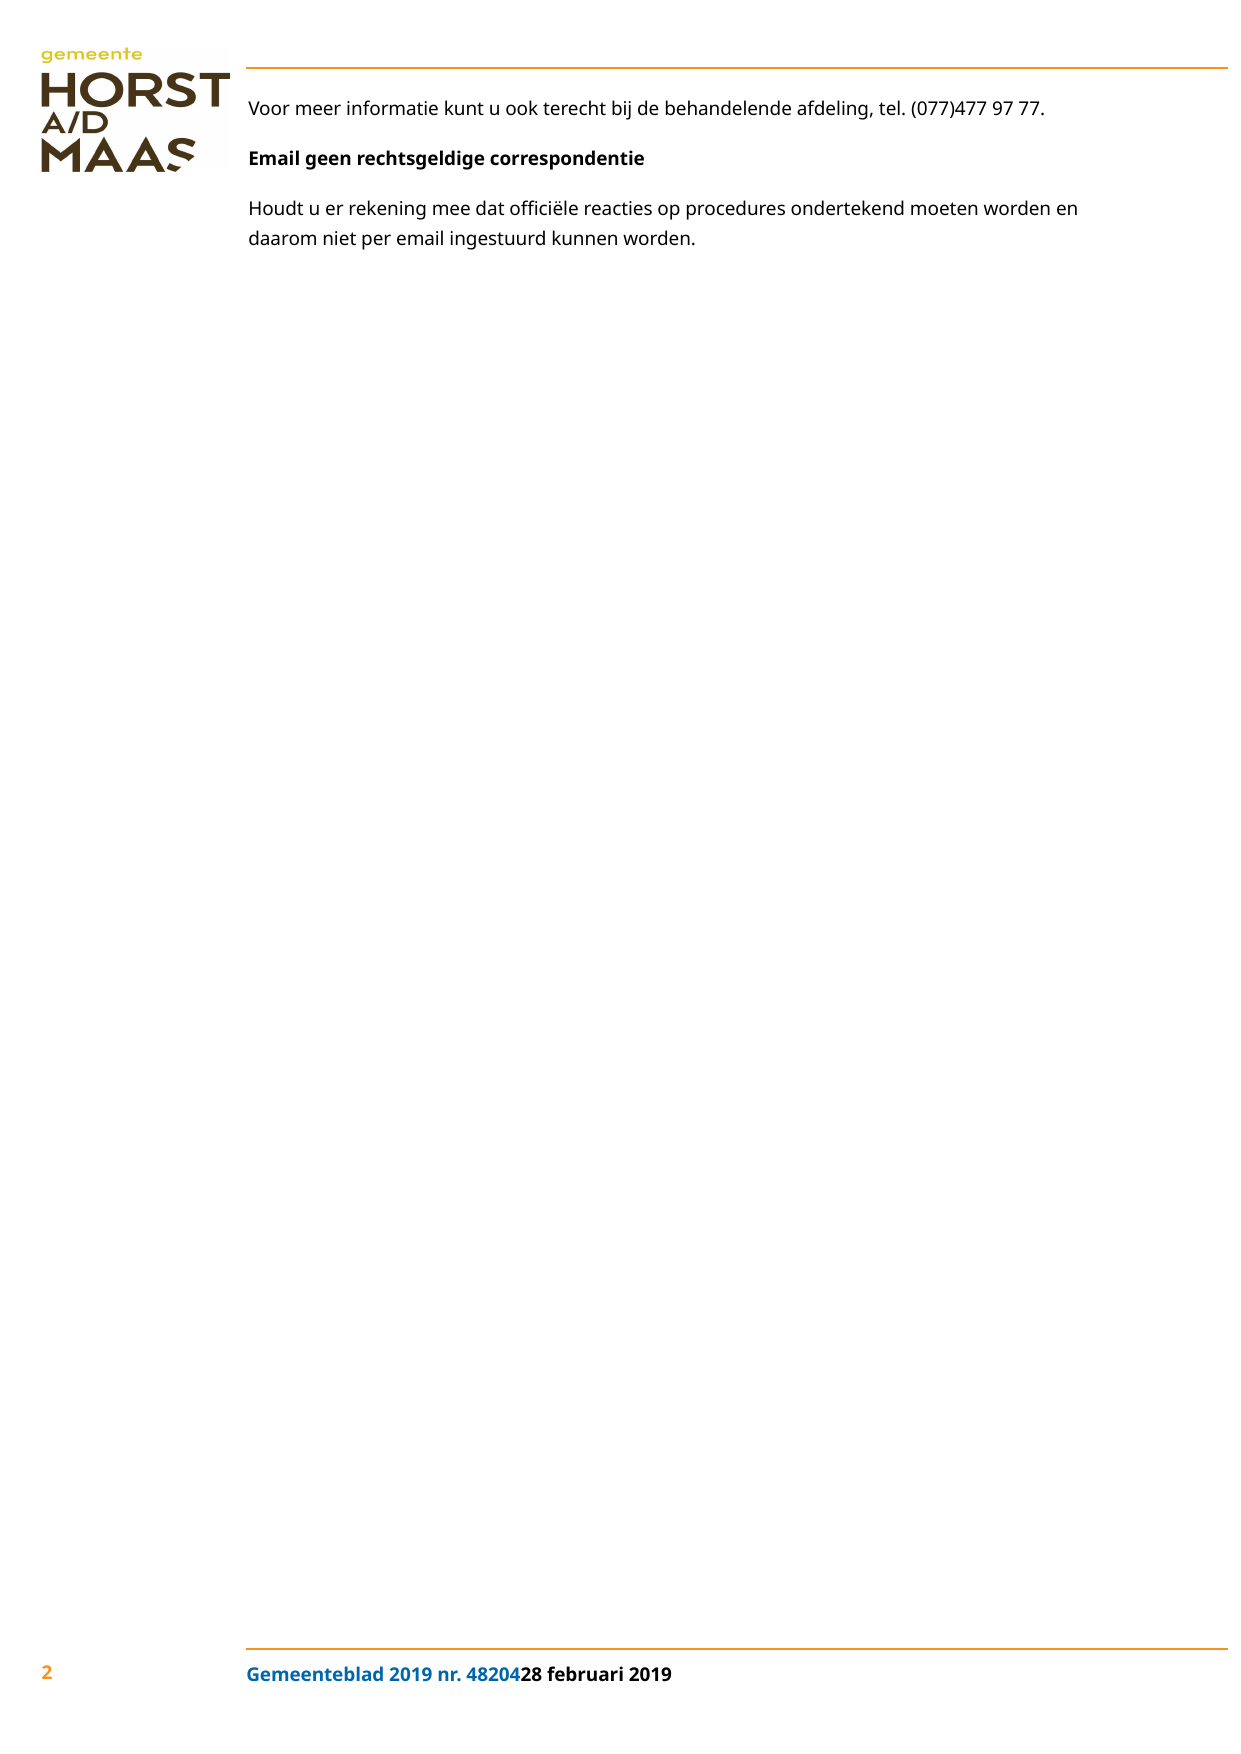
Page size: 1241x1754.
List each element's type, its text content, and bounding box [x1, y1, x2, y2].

picture [41, 47, 231, 172]
text Houdt u er rekening mee dat officiële reacties op procedures ondertekend moeten worden en daarom niet per email ingestuurd kunnen worden. [248, 196, 1152, 251]
text Voor meer informatie kunt u ook terecht bij de behandelende afdeling, tel. (077)477 97 77. [248, 95, 1152, 121]
text Email geen rechtsgeldige correspondentie [248, 145, 1152, 171]
